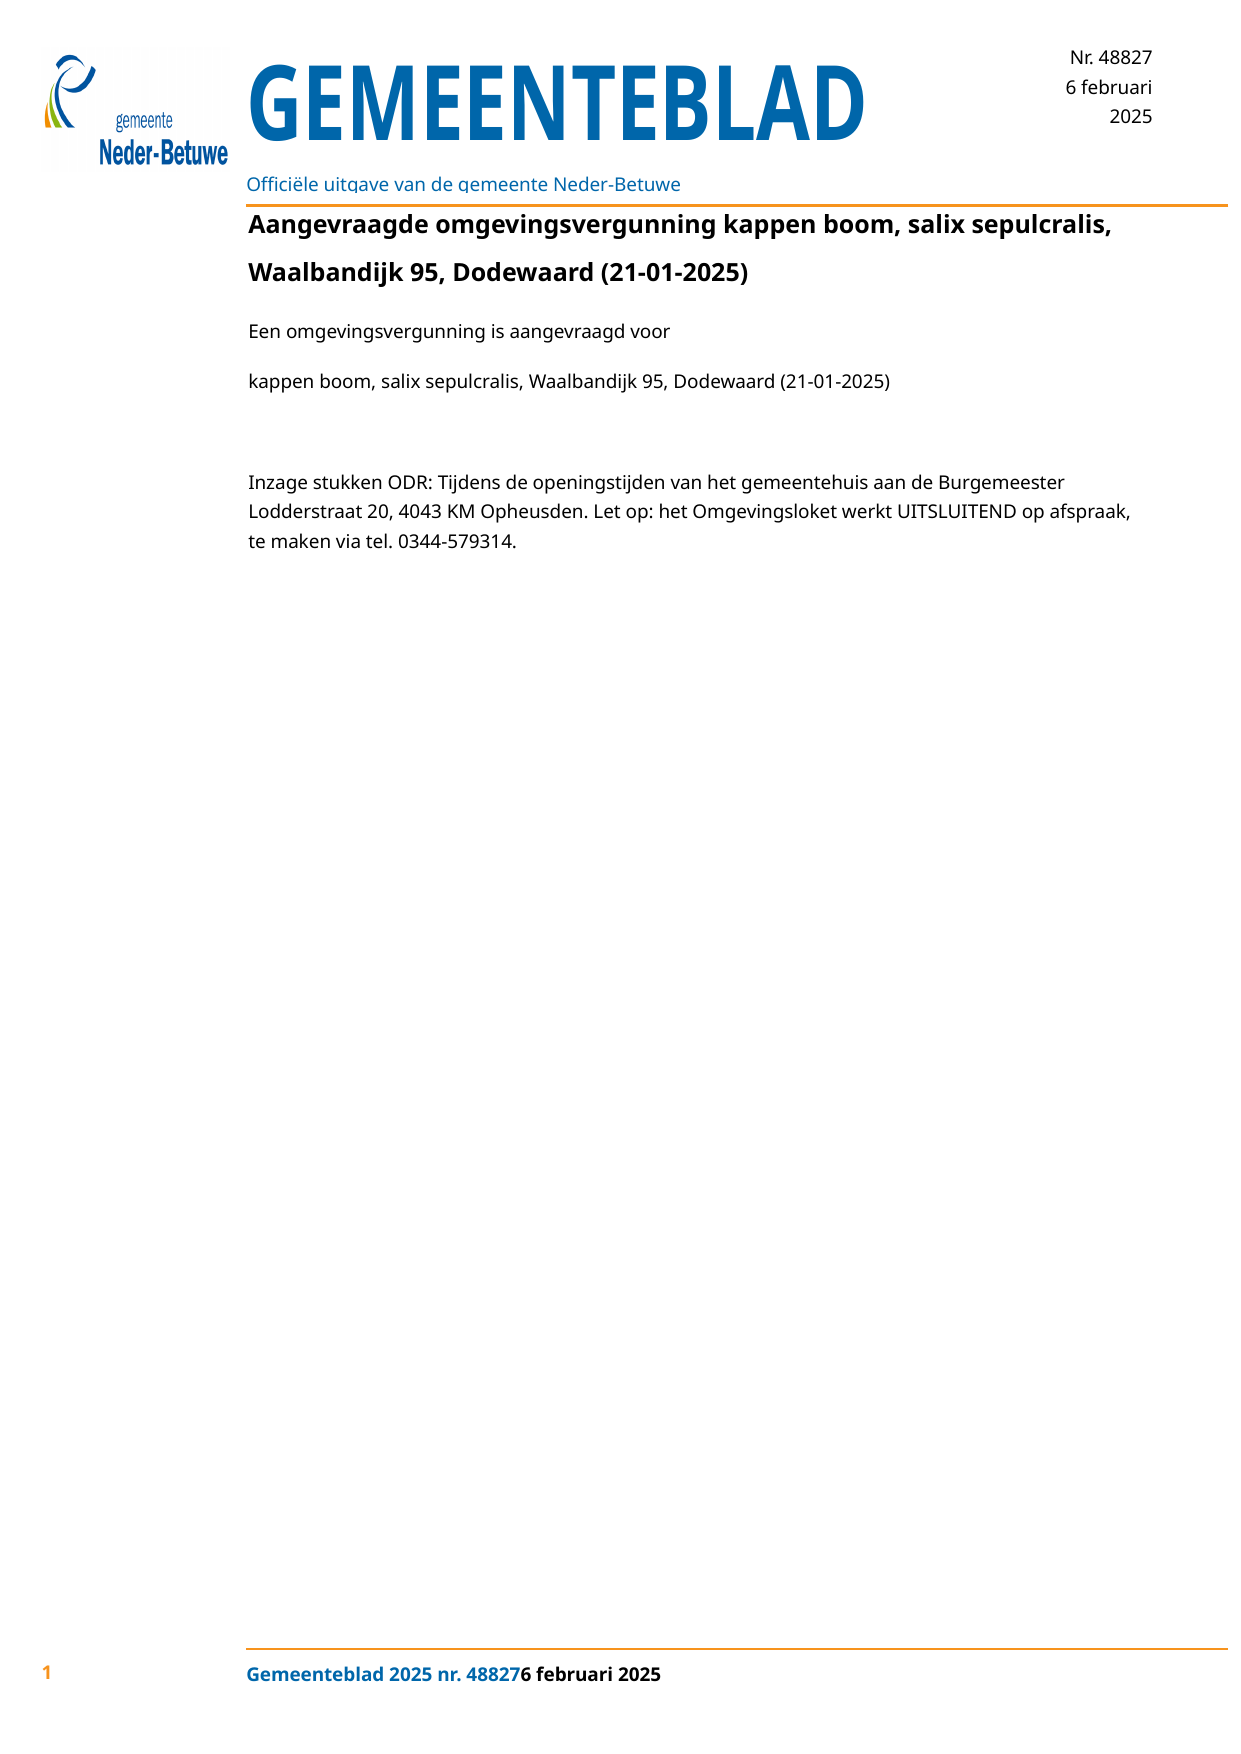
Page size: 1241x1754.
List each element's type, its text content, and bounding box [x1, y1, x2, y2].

text Inzage stukken ODR: Tijdens de openingstijden van het gemeentehuis aan de Burgemeester Lodderstraat 20, 4043 KM Opheusden. Let op: het Omgevingsloket werkt UITSLUITEND op afspraak, te maken via tel. 0344-579314. [248, 469, 1152, 554]
text Een omgevingsvergunning is aangevraagd voor [248, 318, 1152, 344]
text Aangevraagde omgevingsvergunning kappen boom, salix sepulcralis, Waalbandijk 95, Dodewaard (21-01-2025) [248, 207, 1152, 288]
text kappen boom, salix sepulcralis, Waalbandijk 95, Dodewaard (21-01-2025) [248, 368, 1152, 394]
picture [41, 47, 231, 172]
